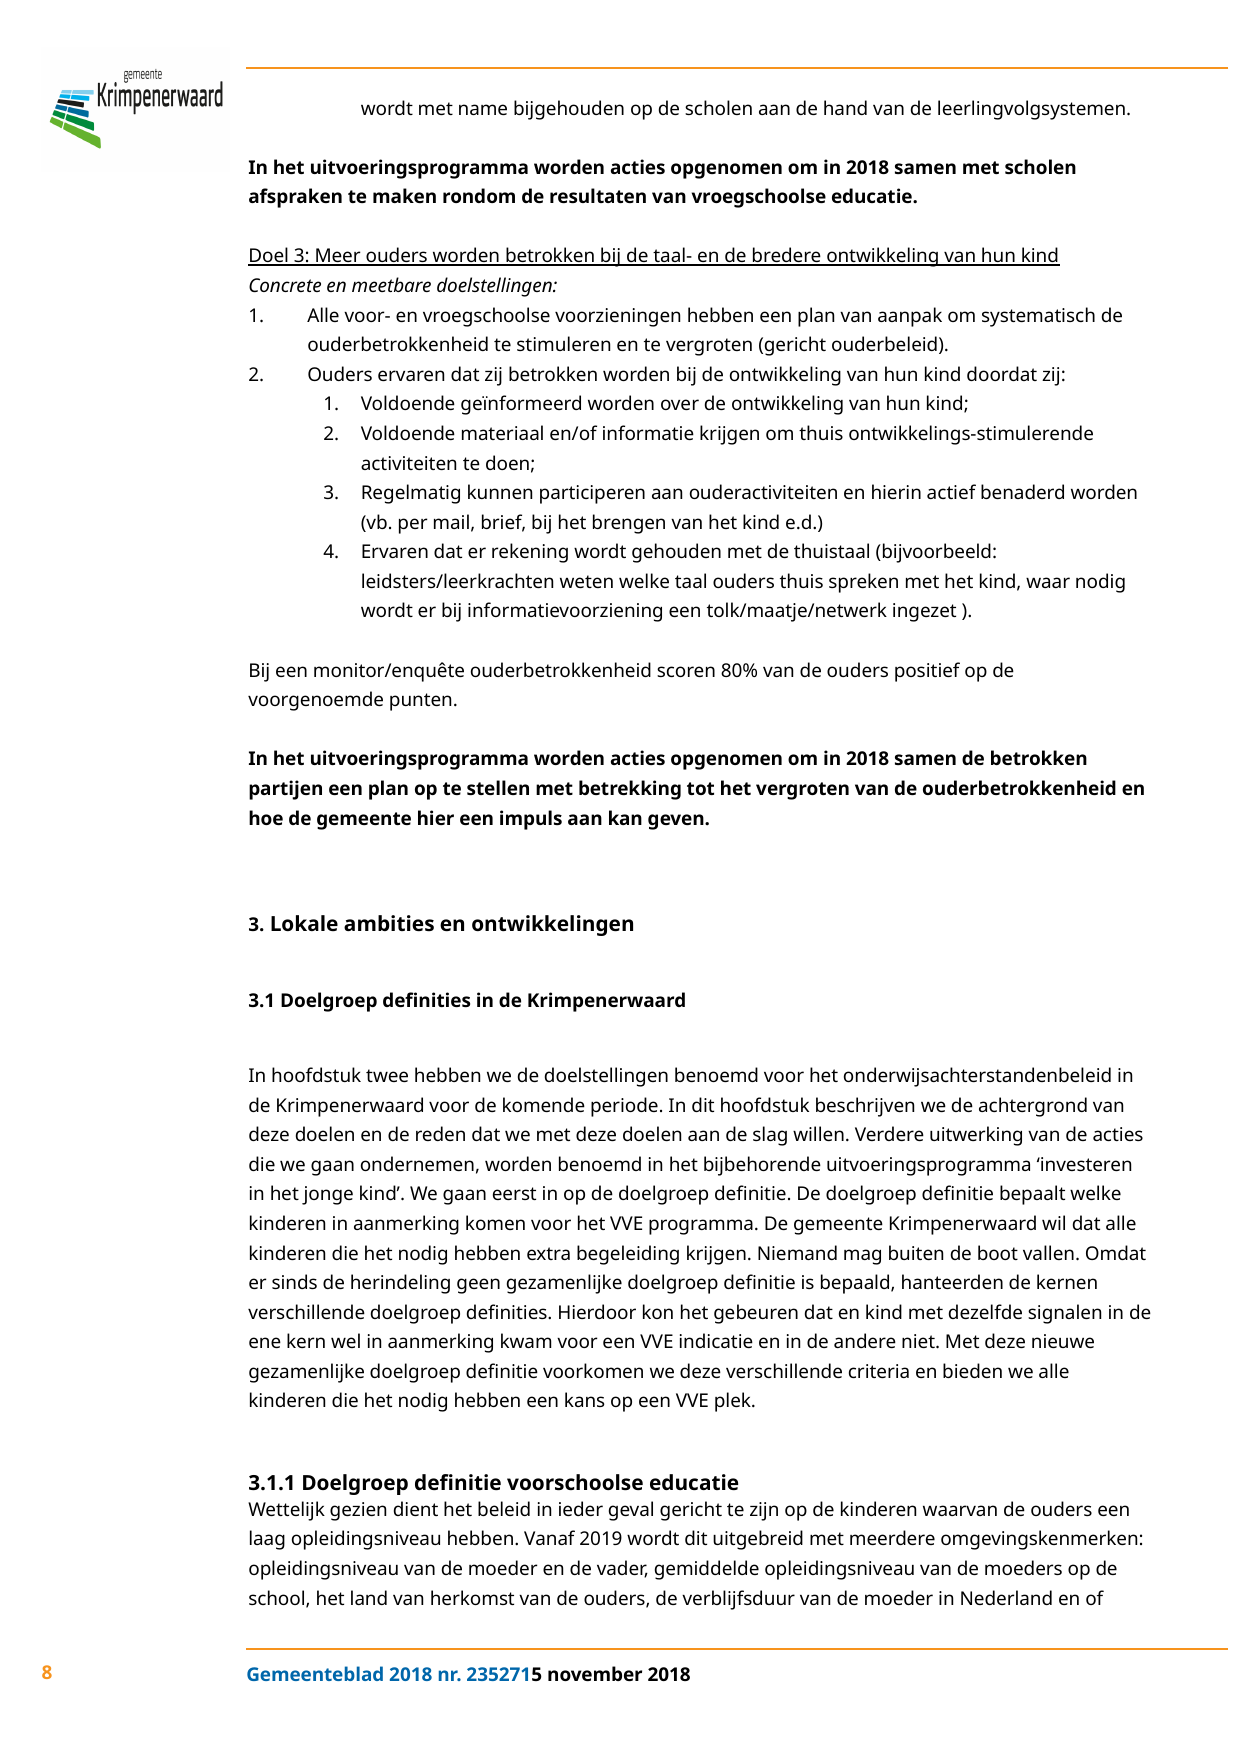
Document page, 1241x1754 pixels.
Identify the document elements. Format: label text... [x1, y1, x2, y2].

text In het uitvoeringsprogramma worden acties opgenomen om in 2018 samen met scholen afspraken te maken rondom de resultaten van vroegschoolse educatie. [248, 154, 1152, 209]
text Bij een monitor/enquête ouderbetrokkenheid scoren 80% van de ouders positief op de voorgenoemde punten. [248, 657, 1152, 712]
list Regelmatig kunnen participeren aan ouderactiviteiten en hierin actief benaderd worden (vb. per mail, brief, bij het brengen van het kind e.d.) [323, 479, 1152, 535]
list wordt met name bijgehouden op de scholen aan de hand van de leerlingvolgsystemen. [323, 95, 1152, 121]
list Ouders ervaren dat zij betrokken worden bij de ontwikkeling van hun kind doordat zij: [248, 361, 1152, 387]
text 3. Lokale ambities en ontwikkelingen [248, 909, 1152, 938]
text In het uitvoeringsprogramma worden acties opgenomen om in 2018 samen de betrokken partijen een plan op te stellen met betrekking tot het vergroten van de ouderbetrokkenheid en hoe de gemeente hier een impuls aan kan geven. [248, 746, 1152, 831]
text Concrete en meetbare doelstellingen: [248, 272, 1152, 298]
list Voldoende materiaal en/of informatie krijgen om thuis ontwikkelings-stimulerende activiteiten te doen; [323, 420, 1152, 476]
list Alle voor- en vroegschoolse voorzieningen hebben een plan van aanpak om systematisch de ouderbetrokkenheid te stimuleren en te vergroten (gericht ouderbeleid). [248, 302, 1152, 357]
text 3.1 Doelgroep definities in de Krimpenerwaard [248, 987, 1152, 1013]
text Wettelijk gezien dient het beleid in ieder geval gericht te zijn op de kinderen waarvan de ouders een laag opleidingsniveau hebben. Vanaf 2019 wordt dit uitgebreid met meerdere omgevingskenmerken: opleidingsniveau van de moeder en de vader, gemiddelde opleidingsniveau van de moeders op de school, het land van herkomst van de ouders, de verblijfsduur van de moeder in Nederland en of [248, 1496, 1152, 1611]
text Doel 3: Meer ouders worden betrokken bij de taal- en de bredere ontwikkeling van hun kind [248, 243, 1152, 268]
list Voldoende geïnformeerd worden over de ontwikkeling van hun kind; [323, 391, 1152, 416]
list Ervaren dat er rekening wordt gehouden met de thuistaal (bijvoorbeeld: leidsters/leerkrachten weten welke taal ouders thuis spreken met het kind, waar nodig wordt er bij informatievoorziening een tolk/maatje/netwerk ingezet ). [323, 538, 1152, 623]
text In hoofdstuk twee hebben we de doelstellingen benoemd voor het onderwijsachterstandenbeleid in de Krimpenerwaard voor de komende periode. In dit hoofdstuk beschrijven we de achtergrond van deze doelen en de reden dat we met deze doelen aan de slag willen. Verdere uitwerking van de acties die we gaan ondernemen, worden benoemd in het bijbehorende uitvoeringsprogramma ‘investeren in het jonge kind’. We gaan eerst in op de doelgroep definitie. De doelgroep definitie bepaalt welke kinderen in aanmerking komen voor het VVE programma. De gemeente Krimpenerwaard wil dat alle kinderen die het nodig hebben extra begeleiding krijgen. Niemand mag buiten de boot vallen. Omdat er sinds de herindeling geen gezamenlijke doelgroep definitie is bepaald, hanteerden de kernen verschillende doelgroep definities. Hierdoor kon het gebeuren dat en kind met dezelfde signalen in de ene kern wel in aanmerking kwam voor een VVE indicatie en in de andere niet. Met deze nieuwe gezamenlijke doelgroep definitie voorkomen we deze verschillende criteria en bieden we alle kinderen die het nodig hebben een kans op een VVE plek. [248, 1062, 1152, 1413]
picture [41, 47, 231, 172]
text 3.1.1 Doelgroep definitie voorschoolse educatie [248, 1468, 1152, 1496]
